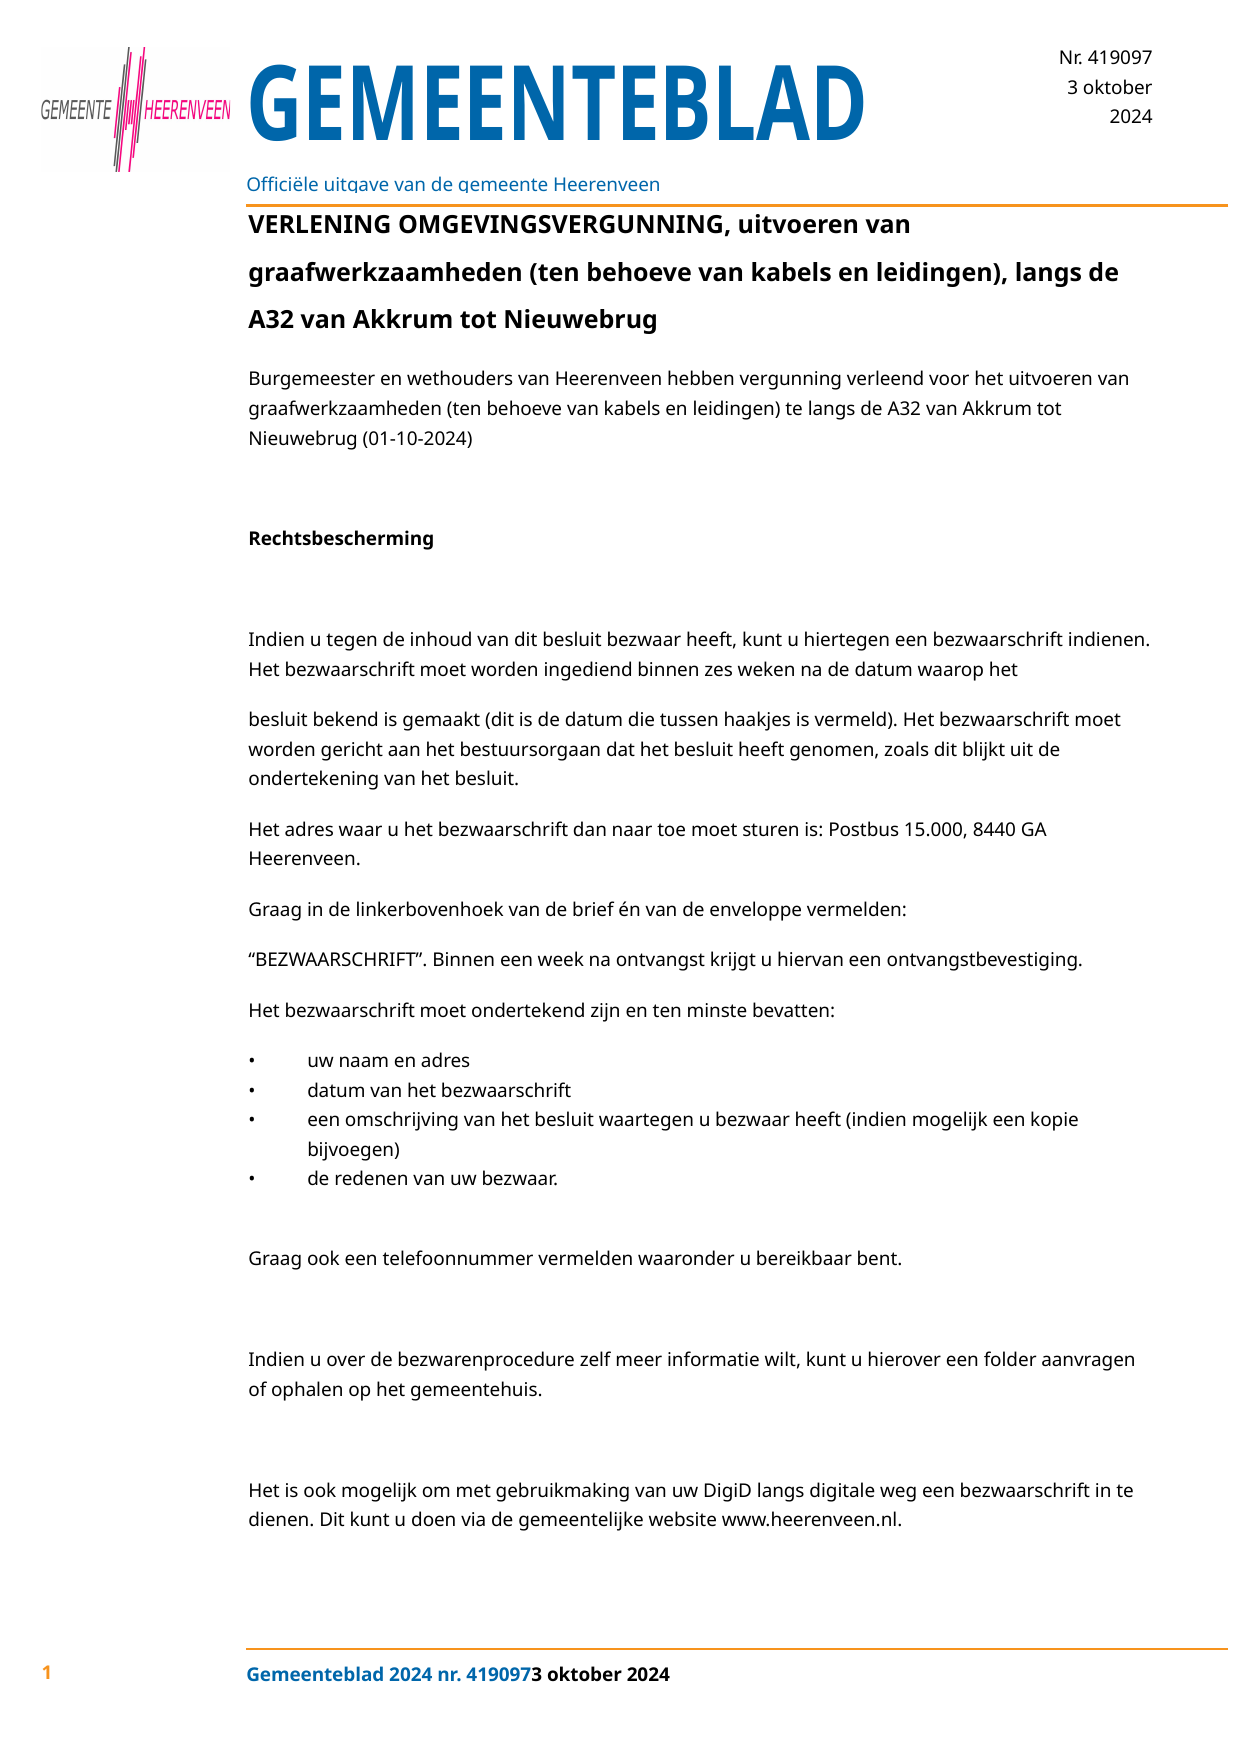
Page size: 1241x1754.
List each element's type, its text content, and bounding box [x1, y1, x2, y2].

text Het adres waar u het bezwaarschrift dan naar toe moet sturen is: Postbus 15.000, 8440 GA Heerenveen. [248, 816, 1152, 871]
picture [41, 47, 231, 172]
list de redenen van uw bezwaar. [248, 1166, 1152, 1191]
list uw naam en adres [248, 1047, 1152, 1073]
text Het bezwaarschrift moet ondertekend zijn en ten minste bevatten: [248, 997, 1152, 1022]
list datum van het bezwaarschrift [248, 1077, 1152, 1102]
text Het is ook mogelijk om met gebruikmaking van uw DigiD langs digitale weg een bezwaarschrift in te dienen. Dit kunt u doen via de gemeentelijke website www.heerenveen.nl. [248, 1477, 1152, 1532]
text Graag in de linkerbovenhoek van de brief én van de enveloppe vermelden: [248, 896, 1152, 922]
text Burgemeester en wethouders van Heerenveen hebben vergunning verleend voor het uitvoeren van graafwerkzaamheden (ten behoeve van kabels en leidingen) te langs de A32 van Akkrum tot Nieuwebrug (01-10-2024) [248, 366, 1152, 450]
text Rechtsbescherming [248, 526, 1152, 551]
text VERLENING OMGEVINGSVERGUNNING, uitvoeren van graafwerkzaamheden (ten behoeve van kabels en leidingen), langs de A32 van Akkrum tot Nieuwebrug [248, 207, 1152, 336]
text “BEZWAARSCHRIFT”. Binnen een week na ontvangst krijgt u hiervan een ontvangstbevestiging. [248, 946, 1152, 972]
text Graag ook een telefoonnummer vermelden waaronder u bereikbaar bent. [248, 1246, 1152, 1271]
list een omschrijving van het besluit waartegen u bezwaar heeft (indien mogelijk een kopie bijvoegen) [248, 1106, 1152, 1162]
text Indien u over de bezwarenprocedure zelf meer informatie wilt, kunt u hierover een folder aanvragen of ophalen op het gemeentehuis. [248, 1346, 1152, 1402]
text Indien u tegen de inhoud van dit besluit bezwaar heeft, kunt u hiertegen een bezwaarschrift indienen. Het bezwaarschrift moet worden ingediend binnen zes weken na de datum waarop het [248, 626, 1152, 682]
text besluit bekend is gemaakt (dit is de datum die tussen haakjes is vermeld). Het bezwaarschrift moet worden gericht aan het bestuursorgaan dat het besluit heeft genomen, zoals dit blijkt uit de ondertekening van het besluit. [248, 706, 1152, 791]
